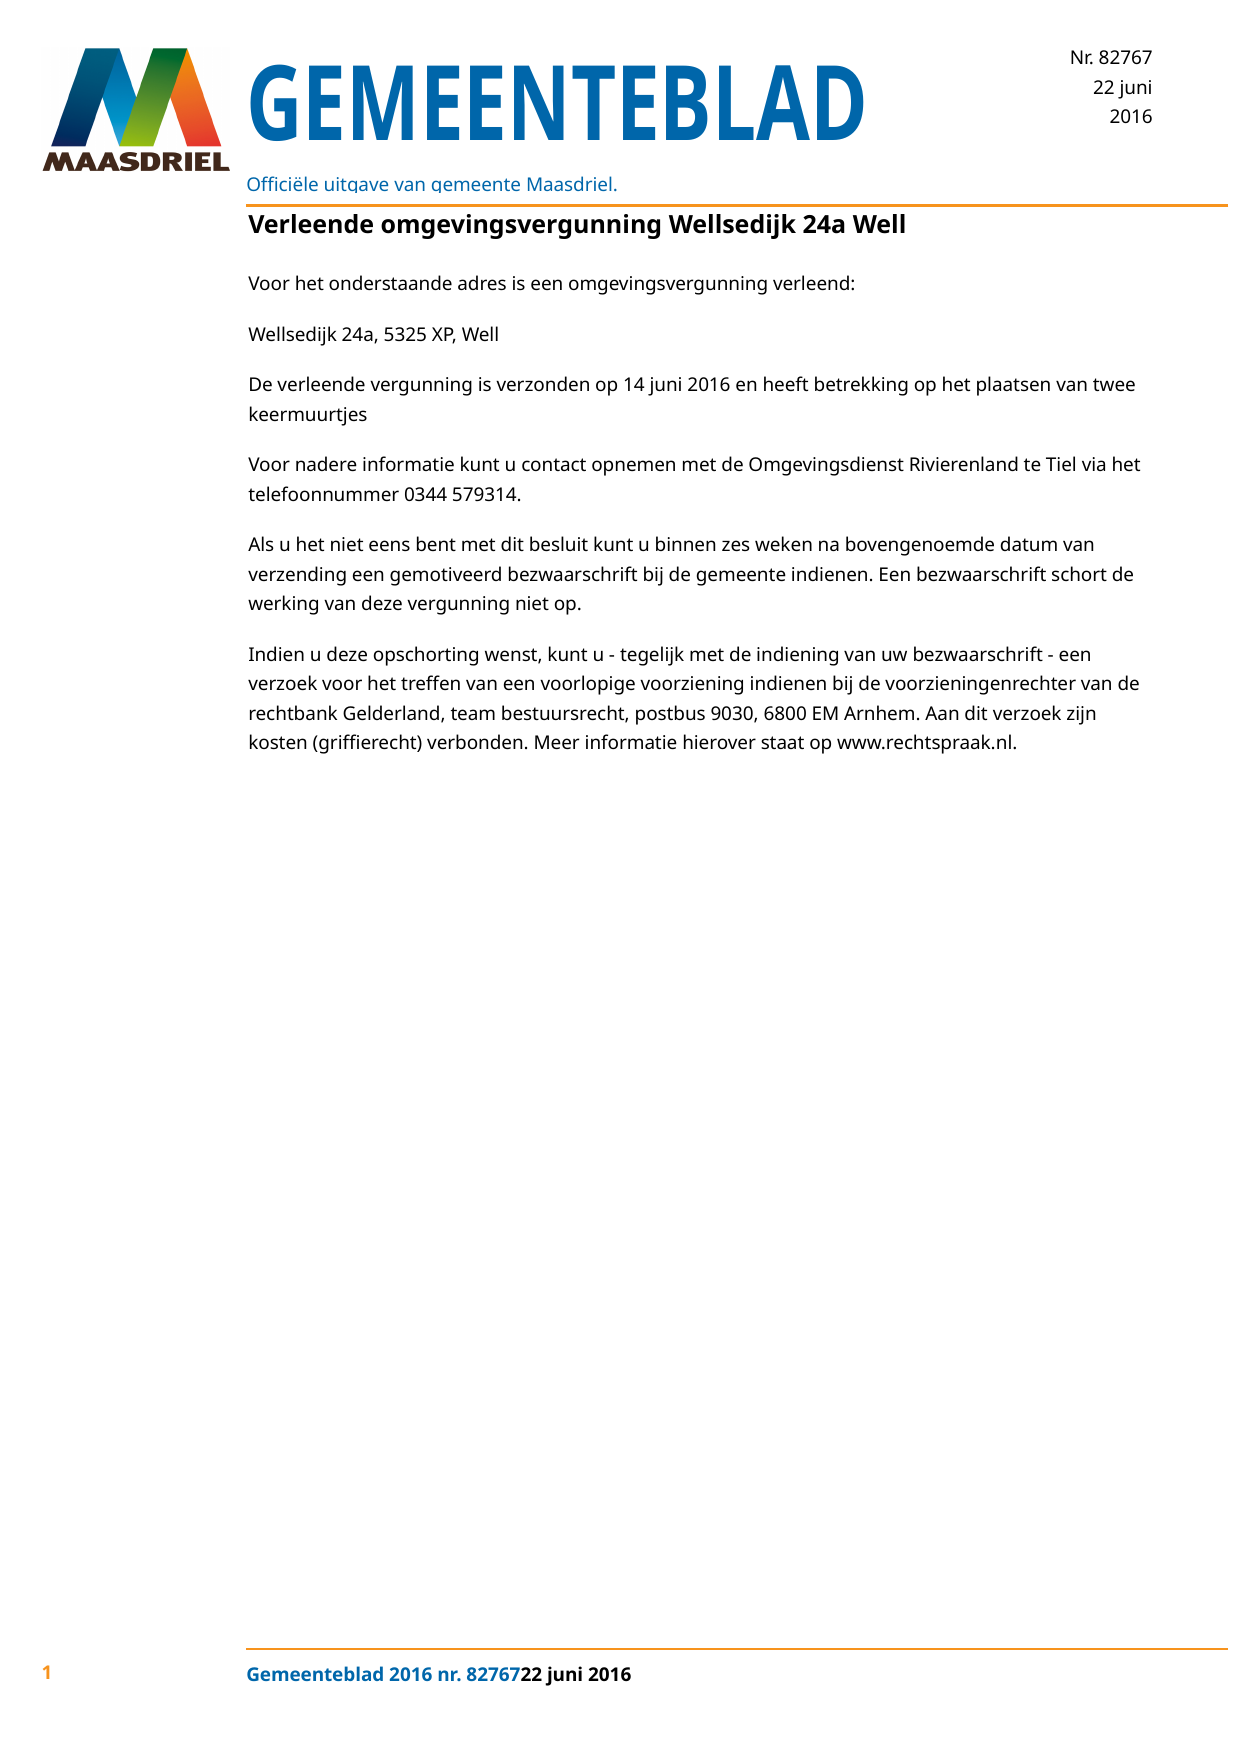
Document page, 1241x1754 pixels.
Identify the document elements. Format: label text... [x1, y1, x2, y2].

text De verleende vergunning is verzonden op 14 juni 2016 en heeft betrekking op het plaatsen van twee keermuurtjes [248, 371, 1152, 426]
text Wellsedijk 24a, 5325 XP, Well [248, 321, 1152, 346]
text Voor het onderstaande adres is een omgevingsvergunning verleend: [248, 270, 1152, 296]
text Voor nadere informatie kunt u contact opnemen met de Omgevingsdienst Rivierenland te Tiel via het telefoonnummer 0344 579314. [248, 451, 1152, 506]
text Verleende omgevingsvergunning Wellsedijk 24a Well [248, 207, 1152, 241]
text Als u het niet eens bent met dit besluit kunt u binnen zes weken na bovengenoemde datum van verzending een gemotiveerd bezwaarschrift bij de gemeente indienen. Een bezwaarschrift schort de werking van deze vergunning niet op. [248, 531, 1152, 616]
picture [41, 47, 231, 172]
text Indien u deze opschorting wenst, kunt u - tegelijk met de indiening van uw bezwaarschrift - een verzoek voor het treffen van een voorlopige voorziening indienen bij de voorzieningenrechter van de rechtbank Gelderland, team bestuursrecht, postbus 9030, 6800 EM Arnhem. Aan dit verzoek zijn kosten (griffierecht) verbonden. Meer informatie hierover staat op www.rechtspraak.nl. [248, 641, 1152, 755]
